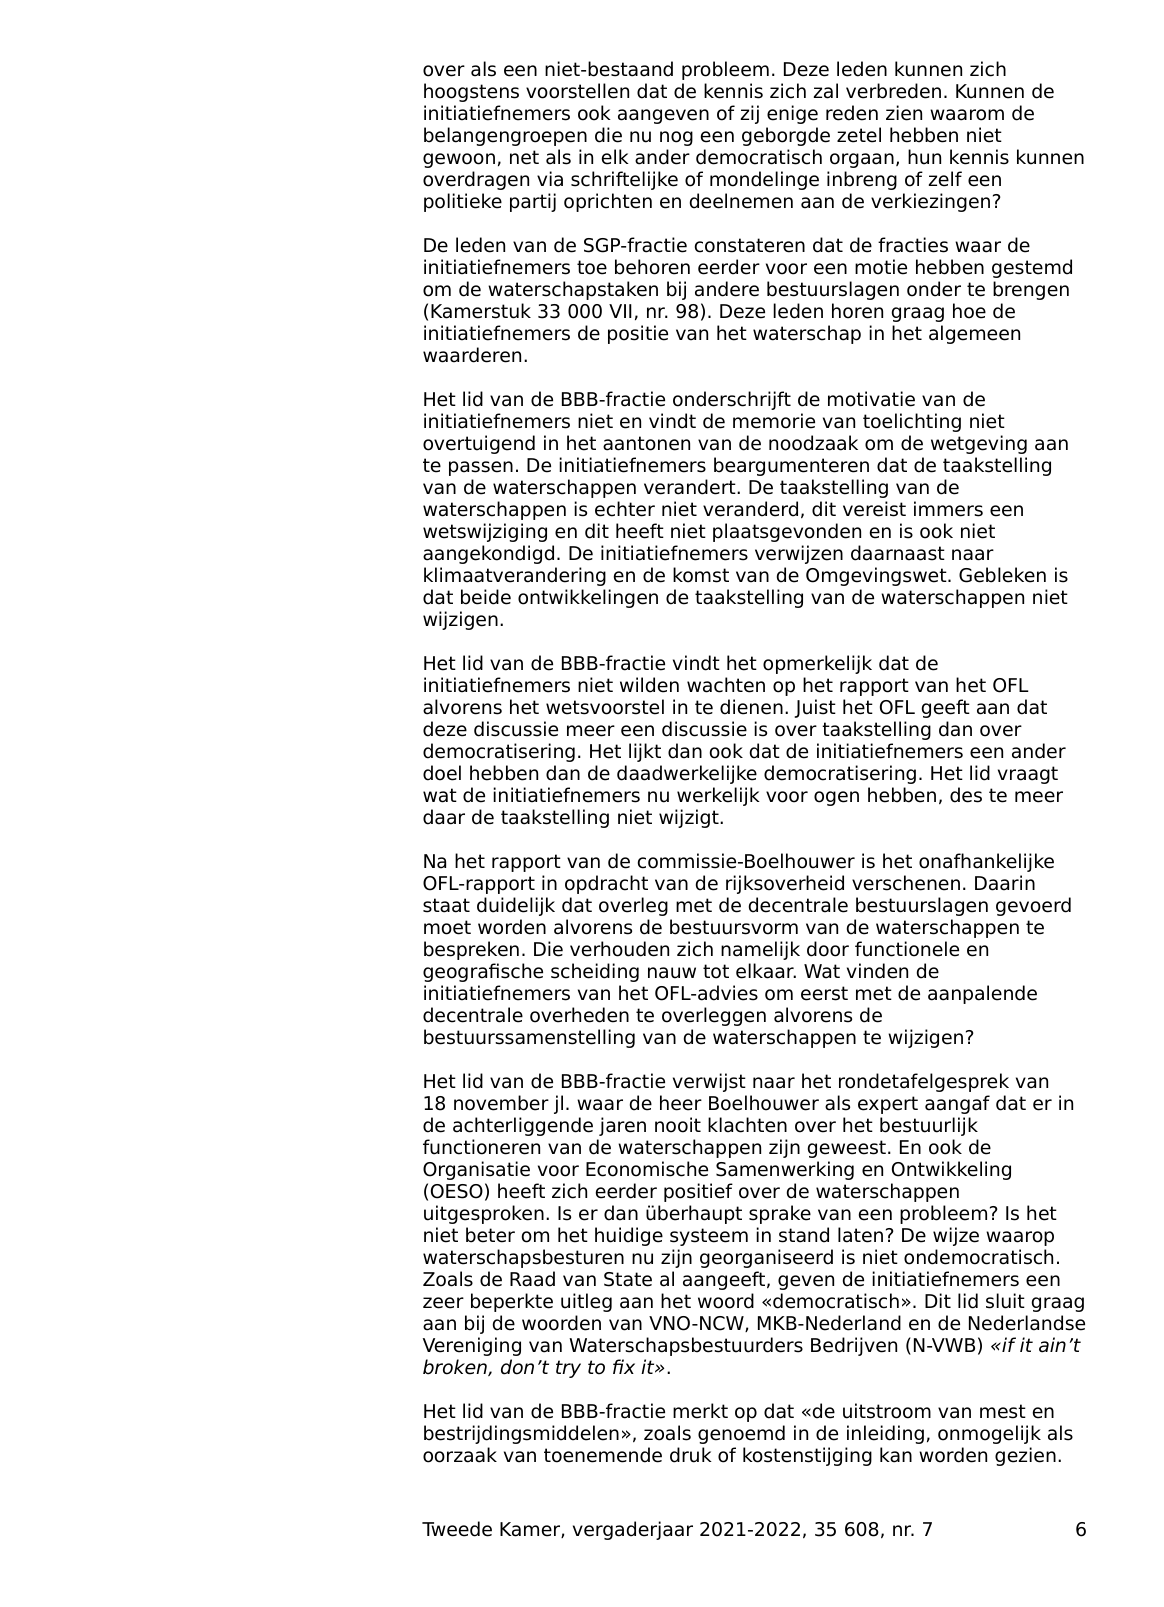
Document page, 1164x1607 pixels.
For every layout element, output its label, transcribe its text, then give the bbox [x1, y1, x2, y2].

text Na het rapport van de commissie-Boelhouwer is het onafhankelijke OFL-rapport in opdracht van de rijksoverheid verschenen. Daarin staat duidelijk dat overleg met de decentrale bestuurslagen gevoerd moet worden alvorens de bestuursvorm van de waterschappen te bespreken. Die verhouden zich namelijk door functionele en geografische scheiding nauw tot elkaar. Wat vinden de initiatiefnemers van het OFL-advies om eerst met de aanpalende decentrale overheden te overleggen alvorens de bestuurssamenstelling van de waterschappen te wijzigen? [422, 851, 1087, 1049]
text Het lid van de BBB-fractie onderschrijft de motivatie van de initiatiefnemers niet en vindt de memorie van toelichting niet overtuigend in het aantonen van de noodzaak om de wetgeving aan te passen. De initiatiefnemers beargumenteren dat de taakstelling van de waterschappen verandert. De taakstelling van de waterschappen is echter niet veranderd, dit vereist immers een wetswijziging en dit heeft niet plaatsgevonden en is ook niet aangekondigd. De initiatiefnemers verwijzen daarnaast naar klimaatverandering en de komst van de Omgevingswet. Gebleken is dat beide ontwikkelingen de taakstelling van de waterschappen niet wijzigen. [422, 389, 1087, 631]
text Het lid van de BBB-fractie vindt het opmerkelijk dat de initiatiefnemers niet wilden wachten op het rapport van het OFL alvorens het wetsvoorstel in te dienen. Juist het OFL geeft aan dat deze discussie meer een discussie is over taakstelling dan over democratisering. Het lijkt dan ook dat de initiatiefnemers een ander doel hebben dan de daadwerkelijke democratisering. Het lid vraagt wat de initiatiefnemers nu werkelijk voor ogen hebben, des te meer daar de taakstelling niet wijzigt. [422, 653, 1087, 829]
text over als een niet-bestaand probleem. Deze leden kunnen zich hoogstens voorstellen dat de kennis zich zal verbreden. Kunnen de initiatiefnemers ook aangeven of zij enige reden zien waarom de belangengroepen die nu nog een geborgde zetel hebben niet gewoon, net als in elk ander democratisch orgaan, hun kennis kunnen overdragen via schriftelijke of mondelinge inbreng of zelf een politieke partij oprichten en deelnemen aan de verkiezingen? [422, 59, 1087, 213]
text Het lid van de BBB-fractie merkt op dat «de uitstroom van mest en bestrijdingsmiddelen», zoals genoemd in de inleiding, onmogelijk als oorzaak van toenemende druk of kostenstijging kan worden gezien. [422, 1401, 1087, 1467]
text De leden van de SGP-fractie constateren dat de fracties waar de initiatiefnemers toe behoren eerder voor een motie hebben gestemd om de waterschapstaken bij andere bestuurslagen onder te brengen (Kamerstuk 33 000 VII, nr. 98). Deze leden horen graag hoe de initiatiefnemers de positie van het waterschap in het algemeen waarderen. [422, 235, 1087, 367]
text Het lid van de BBB-fractie verwijst naar het rondetafelgesprek van 18 november jl. waar de heer Boelhouwer als expert aangaf dat er in de achterliggende jaren nooit klachten over het bestuurlijk functioneren van de waterschappen zijn geweest. En ook de Organisatie voor Economische Samenwerking en Ontwikkeling (OESO) heeft zich eerder positief over de waterschappen uitgesproken. Is er dan überhaupt sprake van een probleem? Is het niet beter om het huidige systeem in stand laten? De wijze waarop waterschapsbesturen nu zijn georganiseerd is niet ondemocratisch. Zoals de Raad van State al aangeeft, geven de initiatiefnemers een zeer beperkte uitleg aan het woord «democratisch». Dit lid sluit graag aan bij de woorden van VNO-NCW, MKB-Nederland en de Nederlandse Vereniging van Waterschapsbestuurders Bedrijven (N-VWB) «if it ain’t broken, don’t try to fix it». [422, 1071, 1087, 1379]
